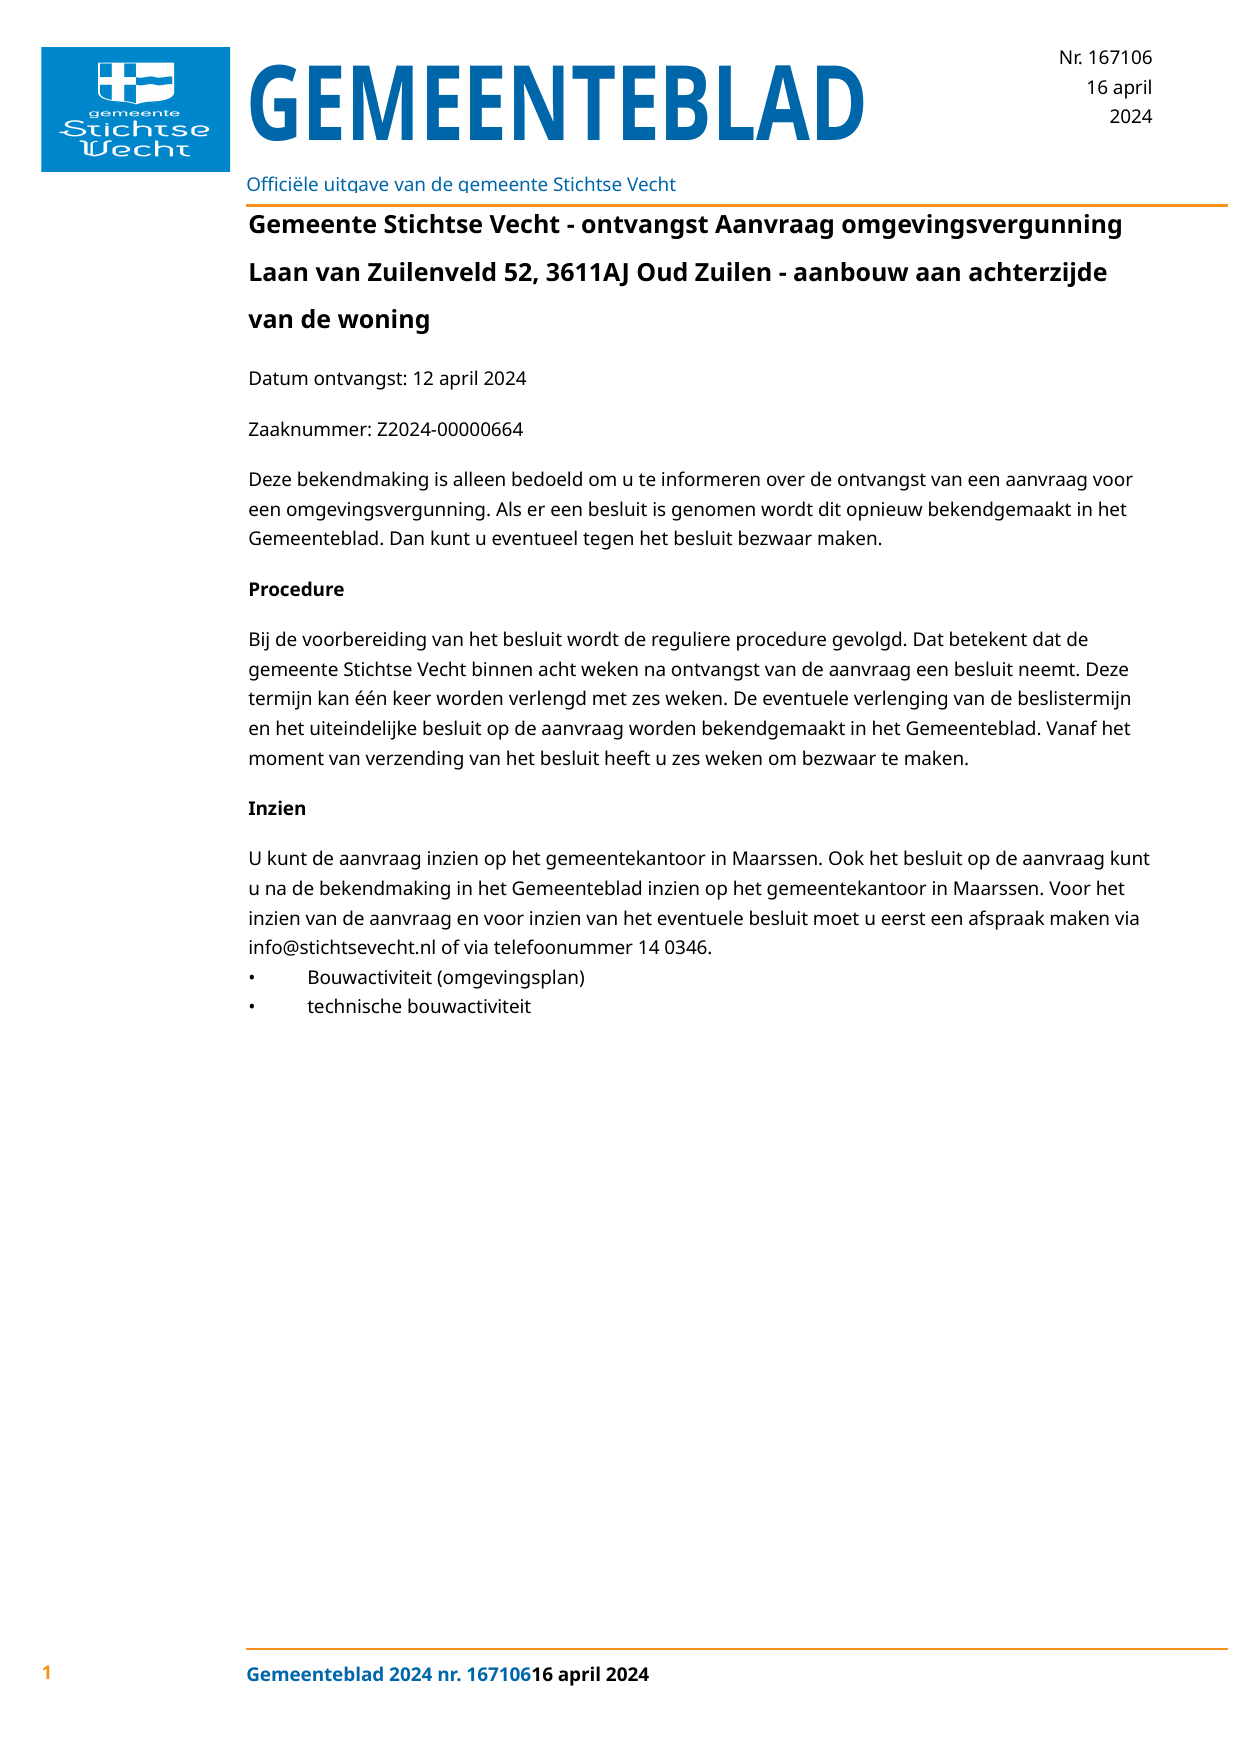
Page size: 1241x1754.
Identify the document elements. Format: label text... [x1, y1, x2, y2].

text Deze bekendmaking is alleen bedoeld om u te informeren over de ontvangst van een aanvraag voor een omgevingsvergunning. Als er een besluit is genomen wordt dit opnieuw bekendgemaakt in het Gemeenteblad. Dan kunt u eventueel tegen het besluit bezwaar maken. [248, 466, 1152, 551]
picture [99, 63, 135, 101]
text Zaaknummer: Z2024-00000664 [248, 416, 1152, 442]
list technische bouwactiviteit [248, 993, 1152, 1019]
text Datum ontvangst: 12 april 2024 [248, 366, 1152, 391]
list Bouwactiviteit (omgevingsplan) [248, 964, 1152, 989]
text Inzien [248, 795, 1152, 821]
picture [137, 63, 174, 103]
text Gemeente Stichtse Vecht - ontvangst Aanvraag omgevingsvergunning Laan van Zuilenveld 52, 3611AJ Oud Zuilen - aanbouw aan achterzijde van de woning [248, 207, 1152, 336]
text Bij de voorbereiding van het besluit wordt de reguliere procedure gevolgd. Dat betekent dat de gemeente Stichtse Vecht binnen acht weken na ontvangst van de aanvraag een besluit neemt. Deze termijn kan één keer worden verlengd met zes weken. De eventuele verlenging van de beslistermijn en het uiteindelijke besluit op de aanvraag worden bekendgemaakt in het Gemeenteblad. Vanaf het moment van verzending van het besluit heeft u zes weken om bezwaar te maken. [248, 626, 1152, 770]
text U kunt de aanvraag inzien op het gemeentekantoor in Maarssen. Ook het besluit op de aanvraag kunt u na de bekendmaking in het Gemeenteblad inzien op het gemeentekantoor in Maarssen. Voor het inzien van de aanvraag en voor inzien van het eventuele besluit moet u eerst een afspraak maken via info@stichtsevecht.nl of via telefoonummer 14 0346. [248, 846, 1152, 960]
text Procedure [248, 576, 1152, 602]
